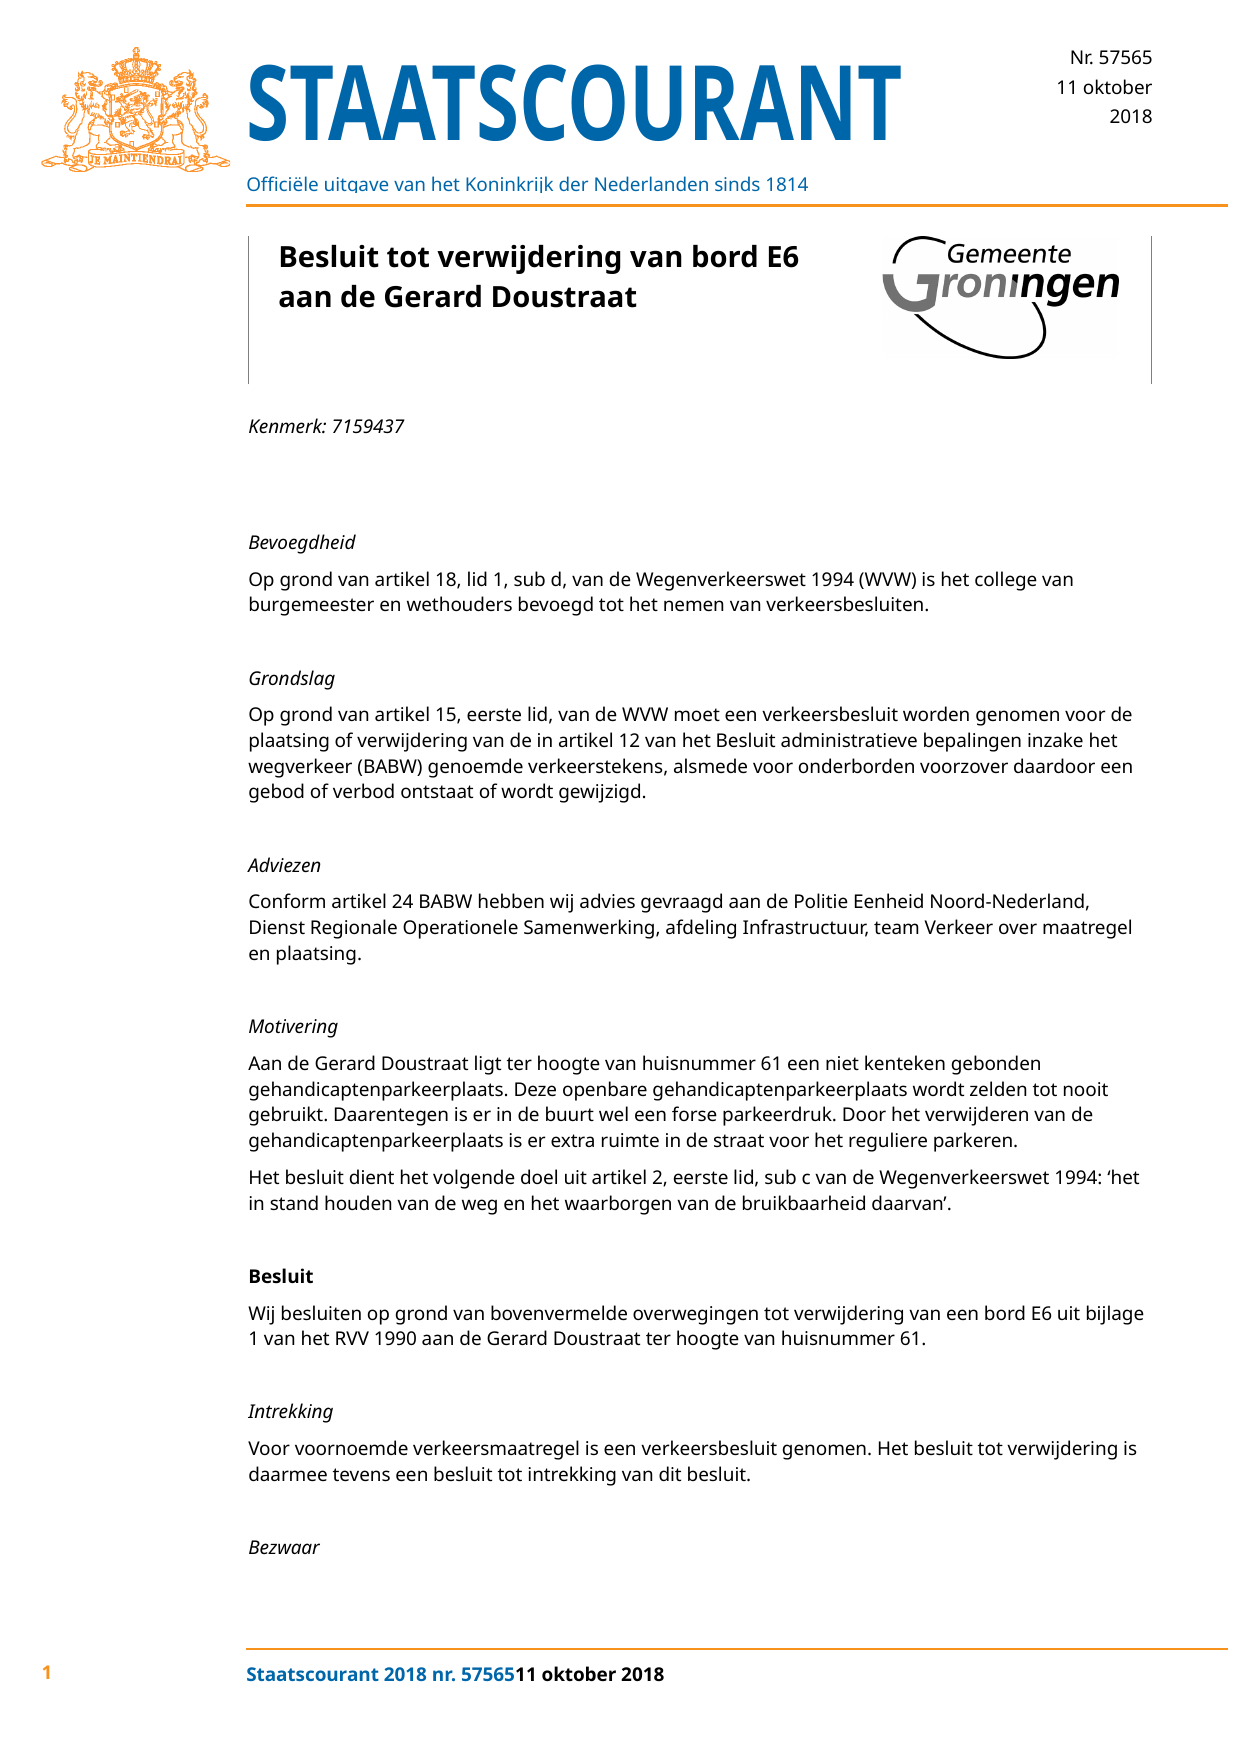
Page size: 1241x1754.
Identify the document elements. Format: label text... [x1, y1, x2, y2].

table_header [850, 236, 882, 358]
text Besluit [248, 1263, 1152, 1289]
text Conform artikel 24 BABW hebben wij advies gevraagd aan de Politie Eenheid Noord-Nederland, Dienst Regionale Operationele Samenwerking, afdeling Infrastructuur, team Verkeer over maatregel en plaatsing. [248, 889, 1152, 966]
text Het besluit dient het volgende doel uit artikel 2, eerste lid, sub c van de Wegenverkeerswet 1994: ‘het in stand houden van de weg en het waarborgen van de bruikbaarheid daarvan’. [248, 1164, 1152, 1215]
text Bezwaar [248, 1534, 1152, 1560]
table_header [850, 359, 1151, 384]
text Bevoegdheid [248, 529, 1152, 555]
text Adviezen [248, 852, 1152, 878]
text Kenmerk: 7159437 [248, 414, 1152, 439]
text Motivering [248, 1013, 1152, 1039]
picture [41, 47, 231, 172]
table_header Besluit tot verwijdering van bord E6 aan de Gerard Doustraat [249, 236, 850, 384]
text Op grond van artikel 15, eerste lid, van de WVW moet een verkeersbesluit worden genomen voor de plaatsing of verwijdering van de in artikel 12 van het Besluit administratieve bepalingen inzake het wegverkeer (BABW) genoemde verkeerstekens, alsmede voor onderborden voorzover daardoor een gebod of verbod ontstaat of wordt gewijzigd. [248, 701, 1152, 804]
table_header [1119, 236, 1151, 358]
picture [882, 236, 1119, 359]
text Voor voornoemde verkeersmaatregel is een verkeersbesluit genomen. Het besluit tot verwijdering is daarmee tevens een besluit tot intrekking van dit besluit. [248, 1435, 1152, 1487]
text Intrekking [248, 1399, 1152, 1424]
text Op grond van artikel 18, lid 1, sub d, van de Wegenverkeerswet 1994 (WVW) is het college van burgemeester en wethouders bevoegd tot het nemen van verkeersbesluiten. [248, 566, 1152, 617]
text Grondslag [248, 665, 1152, 691]
text Wij besluiten op grond van bovenvermelde overwegingen tot verwijdering van een bord E6 uit bijlage 1 van het RVV 1990 aan de Gerard Doustraat ter hoogte van huisnummer 61. [248, 1300, 1152, 1351]
text Aan de Gerard Doustraat ligt ter hoogte van huisnummer 61 een niet kenteken gebonden gehandicaptenparkeerplaats. Deze openbare gehandicaptenparkeerplaats wordt zelden tot nooit gebruikt. Daarentegen is er in de buurt wel een forse parkeerdruk. Door het verwijderen van de gehandicaptenparkeerplaats is er extra ruimte in de straat voor het reguliere parkeren. [248, 1050, 1152, 1153]
